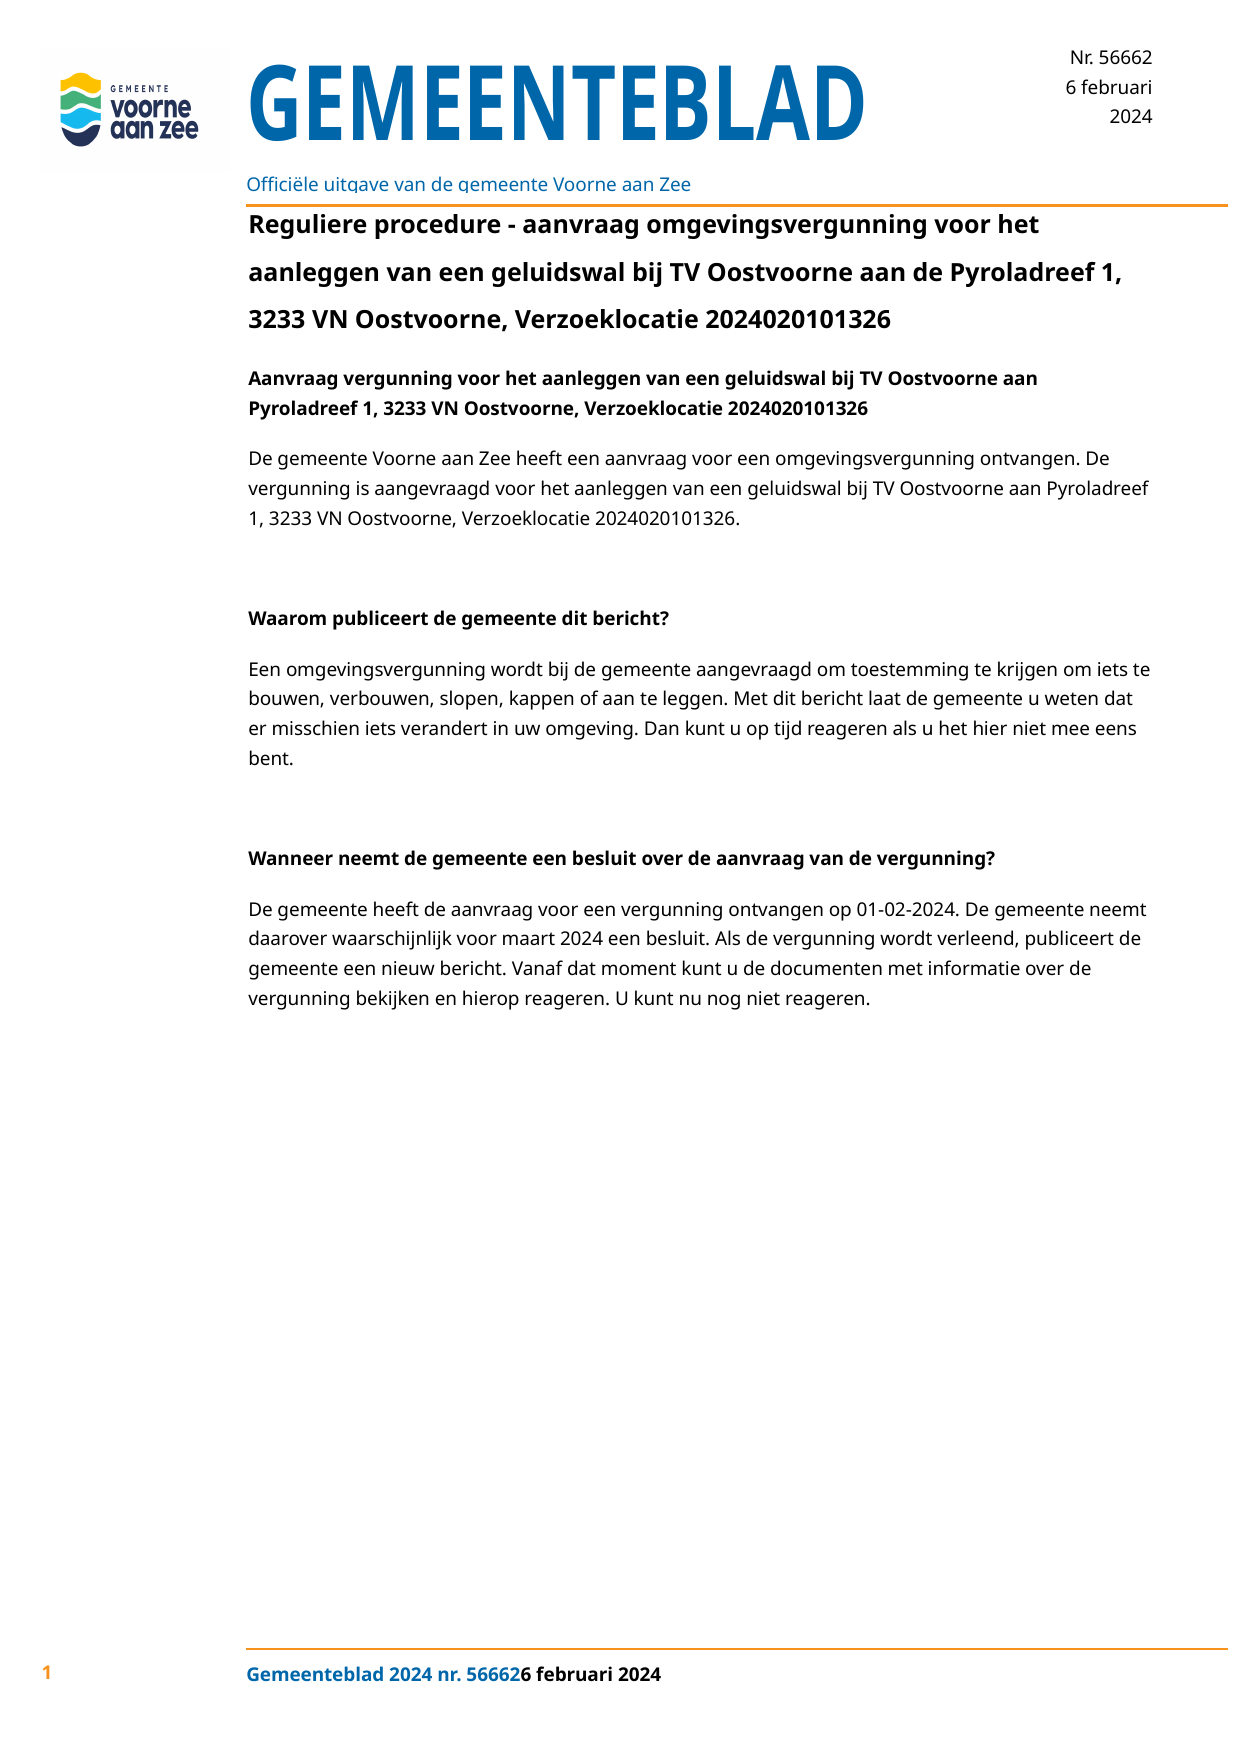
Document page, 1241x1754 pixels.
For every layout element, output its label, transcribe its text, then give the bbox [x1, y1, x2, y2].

picture [41, 47, 231, 172]
text Wanneer neemt de gemeente een besluit over de aanvraag van de vergunning? [248, 846, 1152, 871]
text Een omgevingsvergunning wordt bij de gemeente aangevraagd om toestemming te krijgen om iets te bouwen, verbouwen, slopen, kappen of aan te leggen. Met dit bericht laat de gemeente u weten dat er misschien iets verandert in uw omgeving. Dan kunt u op tijd reageren als u het hier niet mee eens bent. [248, 656, 1152, 770]
text De gemeente heeft de aanvraag voor een vergunning ontvangen op 01-02-2024. De gemeente neemt daarover waarschijnlijk voor maart 2024 een besluit. Als de vergunning wordt verleend, publiceert de gemeente een nieuw bericht. Vanaf dat moment kunt u de documenten met informatie over de vergunning bekijken en hierop reageren. U kunt nu nog niet reageren. [248, 896, 1152, 1010]
text Waarom publiceert de gemeente dit bericht? [248, 606, 1152, 631]
text Aanvraag vergunning voor het aanleggen van een geluidswal bij TV Oostvoorne aan Pyroladreef 1, 3233 VN Oostvoorne, Verzoeklocatie 2024020101326 [248, 366, 1152, 421]
text De gemeente Voorne aan Zee heeft een aanvraag voor een omgevingsvergunning ontvangen. De vergunning is aangevraagd voor het aanleggen van een geluidswal bij TV Oostvoorne aan Pyroladreef 1, 3233 VN Oostvoorne, Verzoeklocatie 2024020101326. [248, 446, 1152, 530]
text Reguliere procedure - aanvraag omgevingsvergunning voor het aanleggen van een geluidswal bij TV Oostvoorne aan de Pyroladreef 1, 3233 VN Oostvoorne, Verzoeklocatie 2024020101326 [248, 207, 1152, 336]
